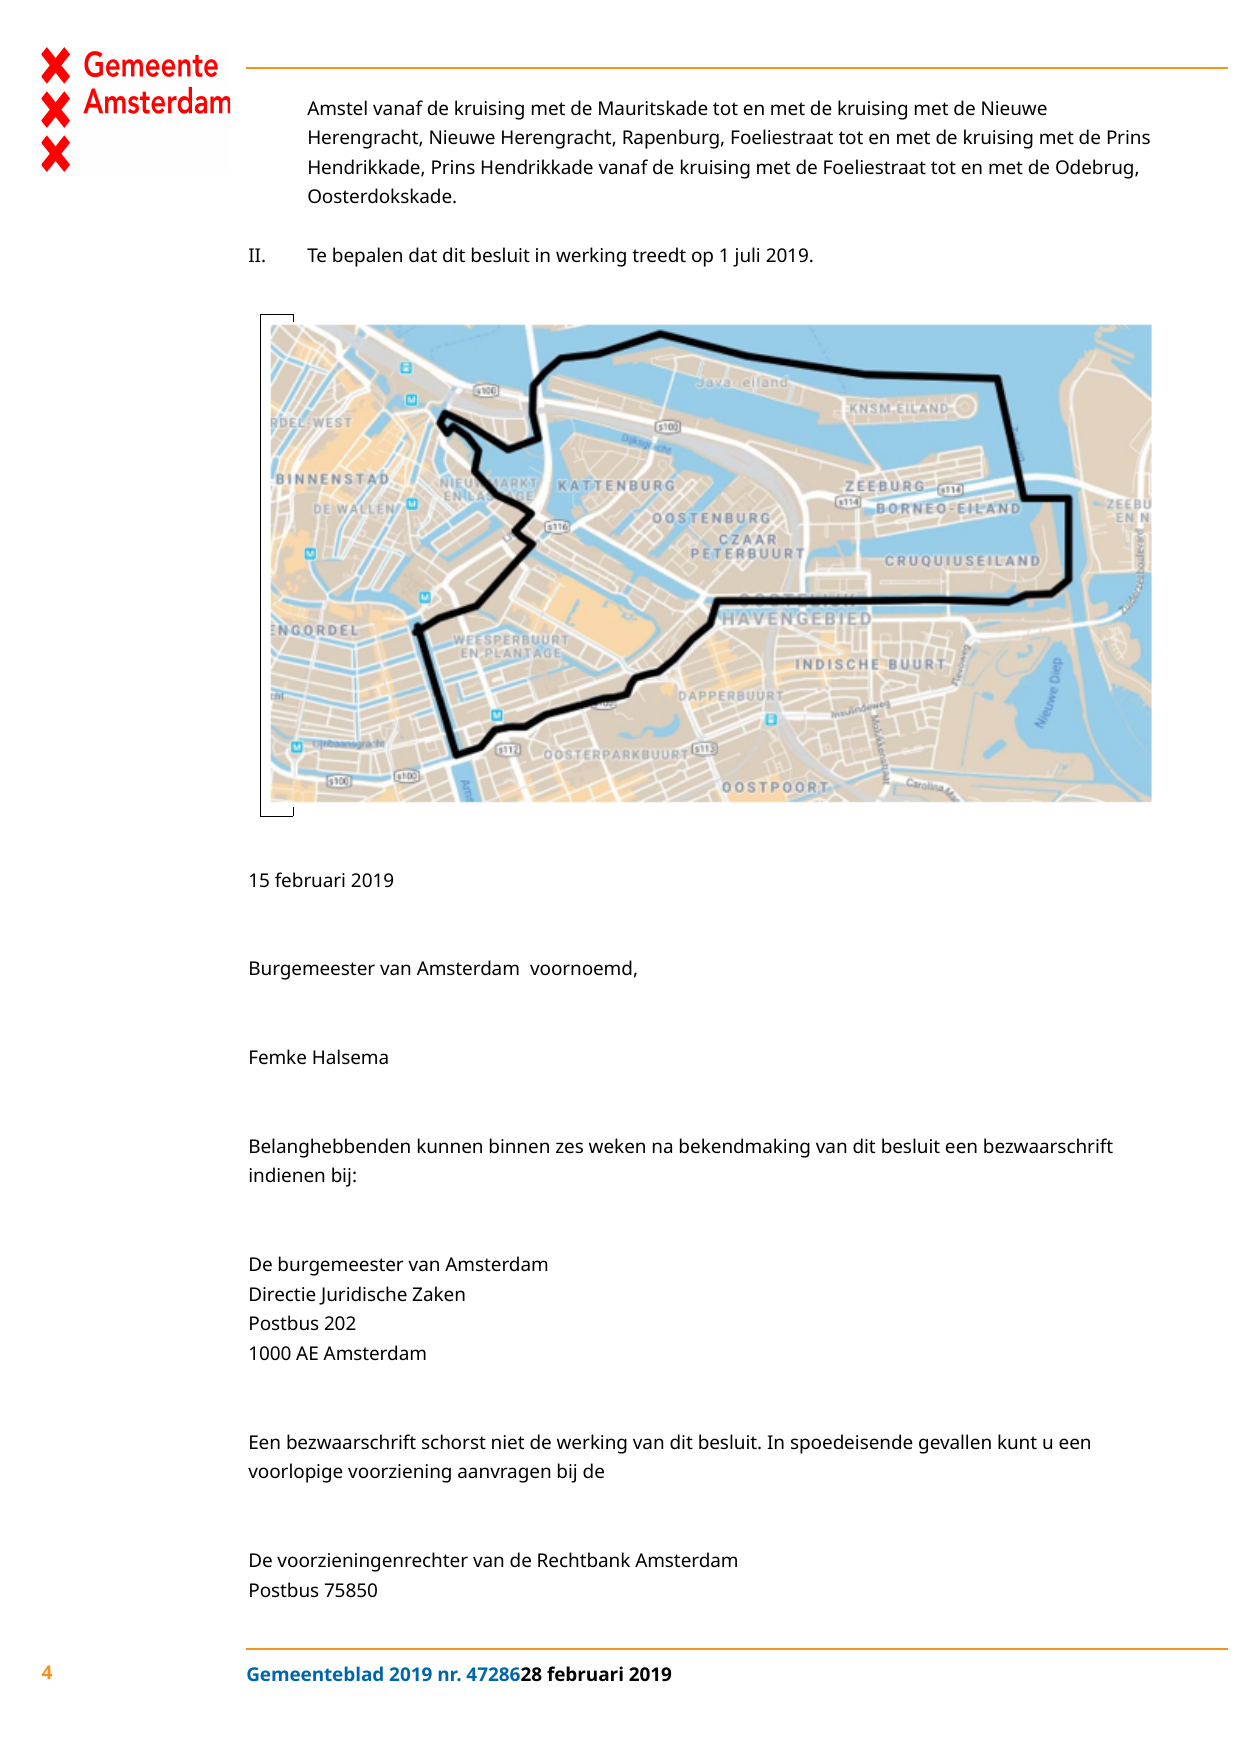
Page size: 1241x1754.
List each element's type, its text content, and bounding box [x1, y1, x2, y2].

text De burgemeester van Amsterdam [248, 1251, 1152, 1277]
text Postbus 75850 [248, 1577, 1152, 1603]
text Postbus 202 [248, 1311, 1152, 1336]
text Belanghebbenden kunnen binnen zes weken na bekendmaking van dit besluit een bezwaarschrift indienen bij: [248, 1133, 1152, 1188]
text Directie Juridische Zaken [248, 1281, 1152, 1307]
list Amstel vanaf de kruising met de Mauritskade tot en met de kruising met de Nieuwe Herengracht, Nieuwe Herengracht, Rapenburg, Foeliestraat tot en met de kruising met de Prins Hendrikkade, Prins Hendrikkade vanaf de kruising met de Foeliestraat tot en met de Odebrug, Oosterdokskade. [248, 95, 1152, 209]
text 15 februari 2019 [248, 867, 1152, 893]
text De voorzieningenrechter van de Rechtbank Amsterdam [248, 1547, 1152, 1573]
text Femke Halsema [248, 1044, 1152, 1070]
list Te bepalen dat dit besluit in werking treedt op 1 juli 2019. [248, 243, 1152, 268]
text Een bezwaarschrift schorst niet de werking van dit besluit. In spoedeisende gevallen kunt u een voorlopige voorziening aanvragen bij de [248, 1429, 1152, 1484]
text Burgemeester van Amsterdam voornoemd, [248, 956, 1152, 981]
picture [268, 322, 1155, 807]
picture [41, 47, 231, 172]
text 1000 AE Amsterdam [248, 1340, 1152, 1366]
